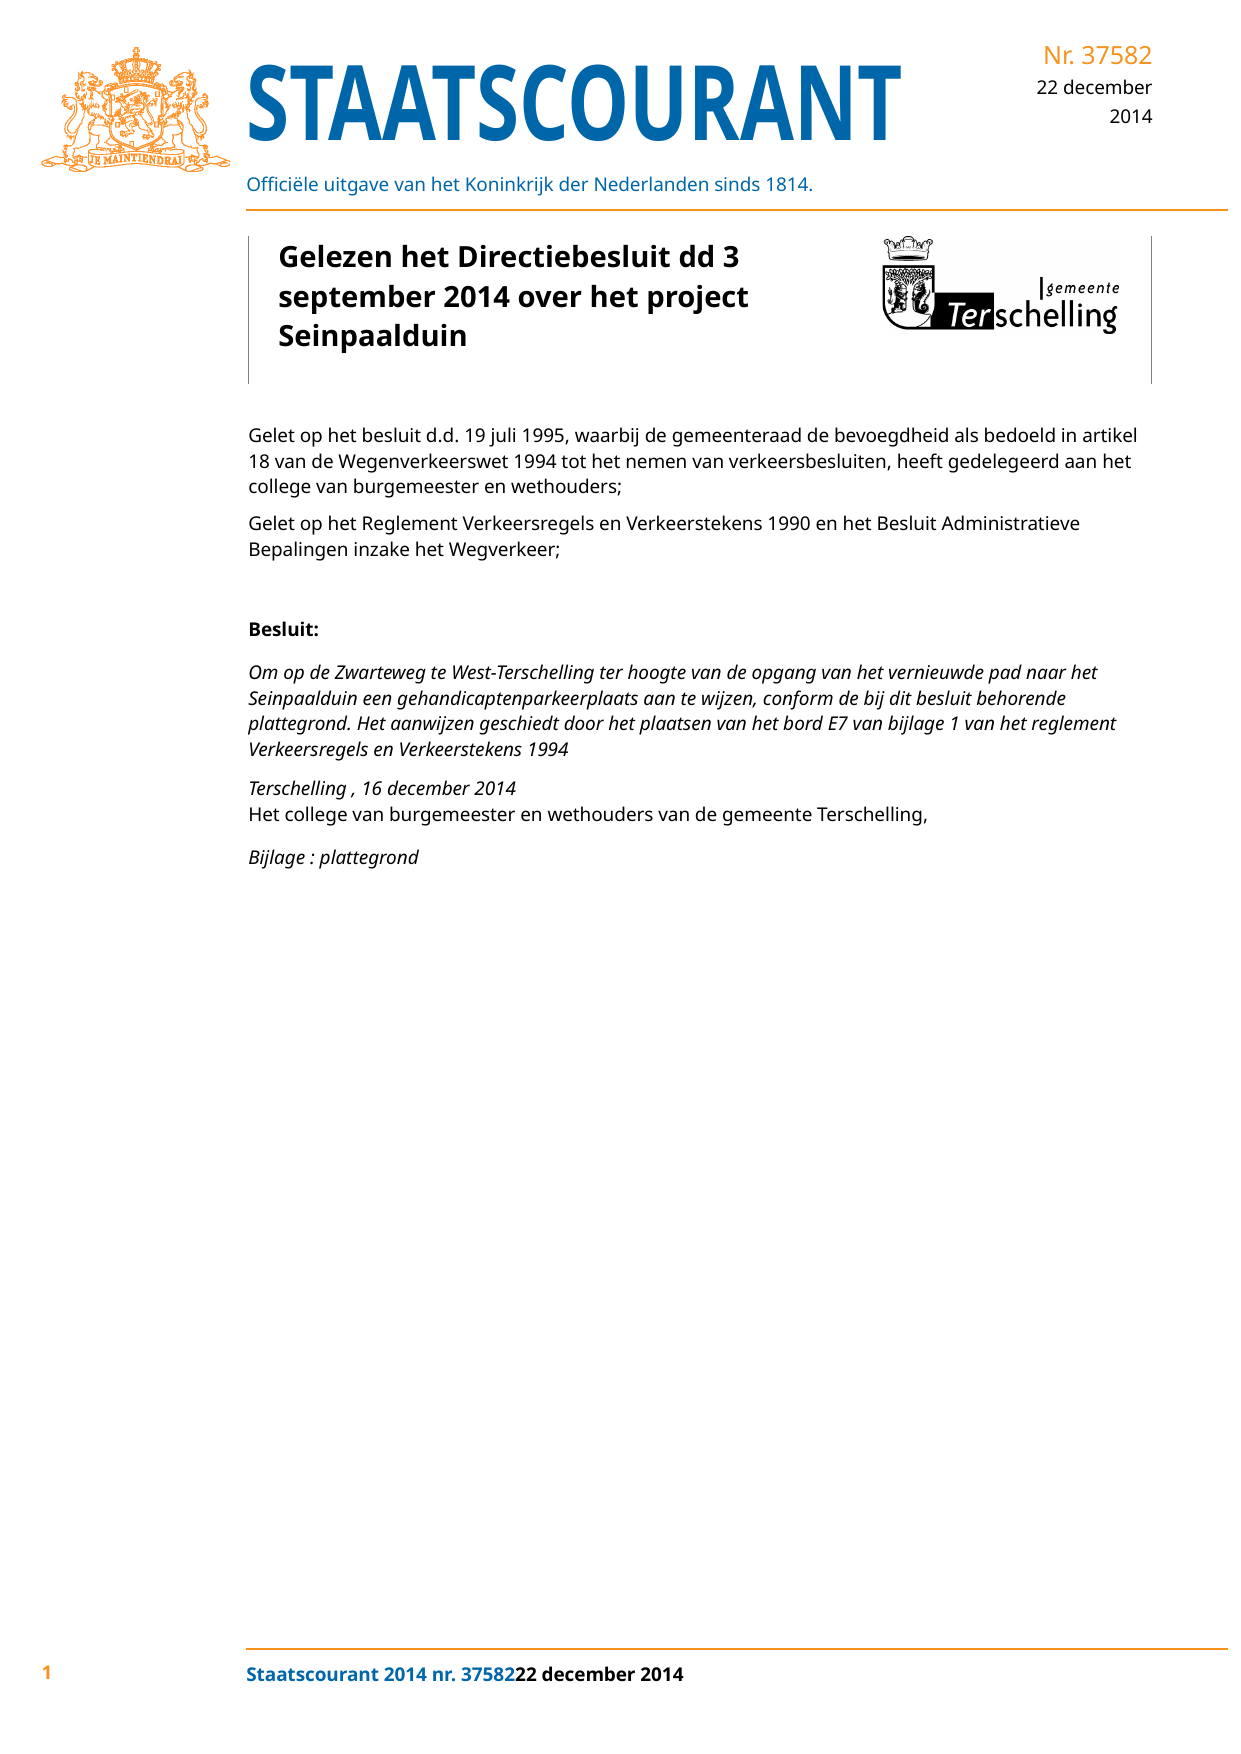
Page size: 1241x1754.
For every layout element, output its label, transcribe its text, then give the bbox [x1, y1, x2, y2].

text Bijlage : plattegrond [248, 844, 1152, 870]
text Gelet op het besluit d.d. 19 juli 1995, waarbij de gemeenteraad de bevoegdheid als bedoeld in artikel 18 van de Wegenverkeerswet 1994 tot het nemen van verkeersbesluiten, heeft gedelegeerd aan het college van burgemeester en wethouders; [248, 422, 1152, 499]
picture [41, 47, 231, 172]
text Gelet op het Reglement Verkeersregels en Verkeerstekens 1990 en het Besluit Administratieve Bepalingen inzake het Wegverkeer; [248, 510, 1152, 562]
text Besluit: [248, 616, 1152, 642]
text Om op de Zwarteweg te West-Terschelling ter hoogte van de opgang van het vernieuwde pad naar het Seinpaalduin een gehandicaptenparkeerplaats aan te wijzen, conform de bij dit besluit behorende plattegrond. Het aanwijzen geschiedt door het plaatsen van het bord E7 van bijlage 1 van het reglement Verkeersregels en Verkeerstekens 1994 [248, 659, 1152, 762]
text Het college van burgemeester en wethouders van de gemeente Terschelling, [248, 801, 1152, 827]
picture [882, 236, 1119, 334]
table_header [850, 236, 1151, 384]
table_header Gelezen het Directiebesluit dd 3 september 2014 over het project Seinpaalduin [249, 236, 850, 384]
text Terschelling , 16 december 2014 [248, 776, 1152, 801]
